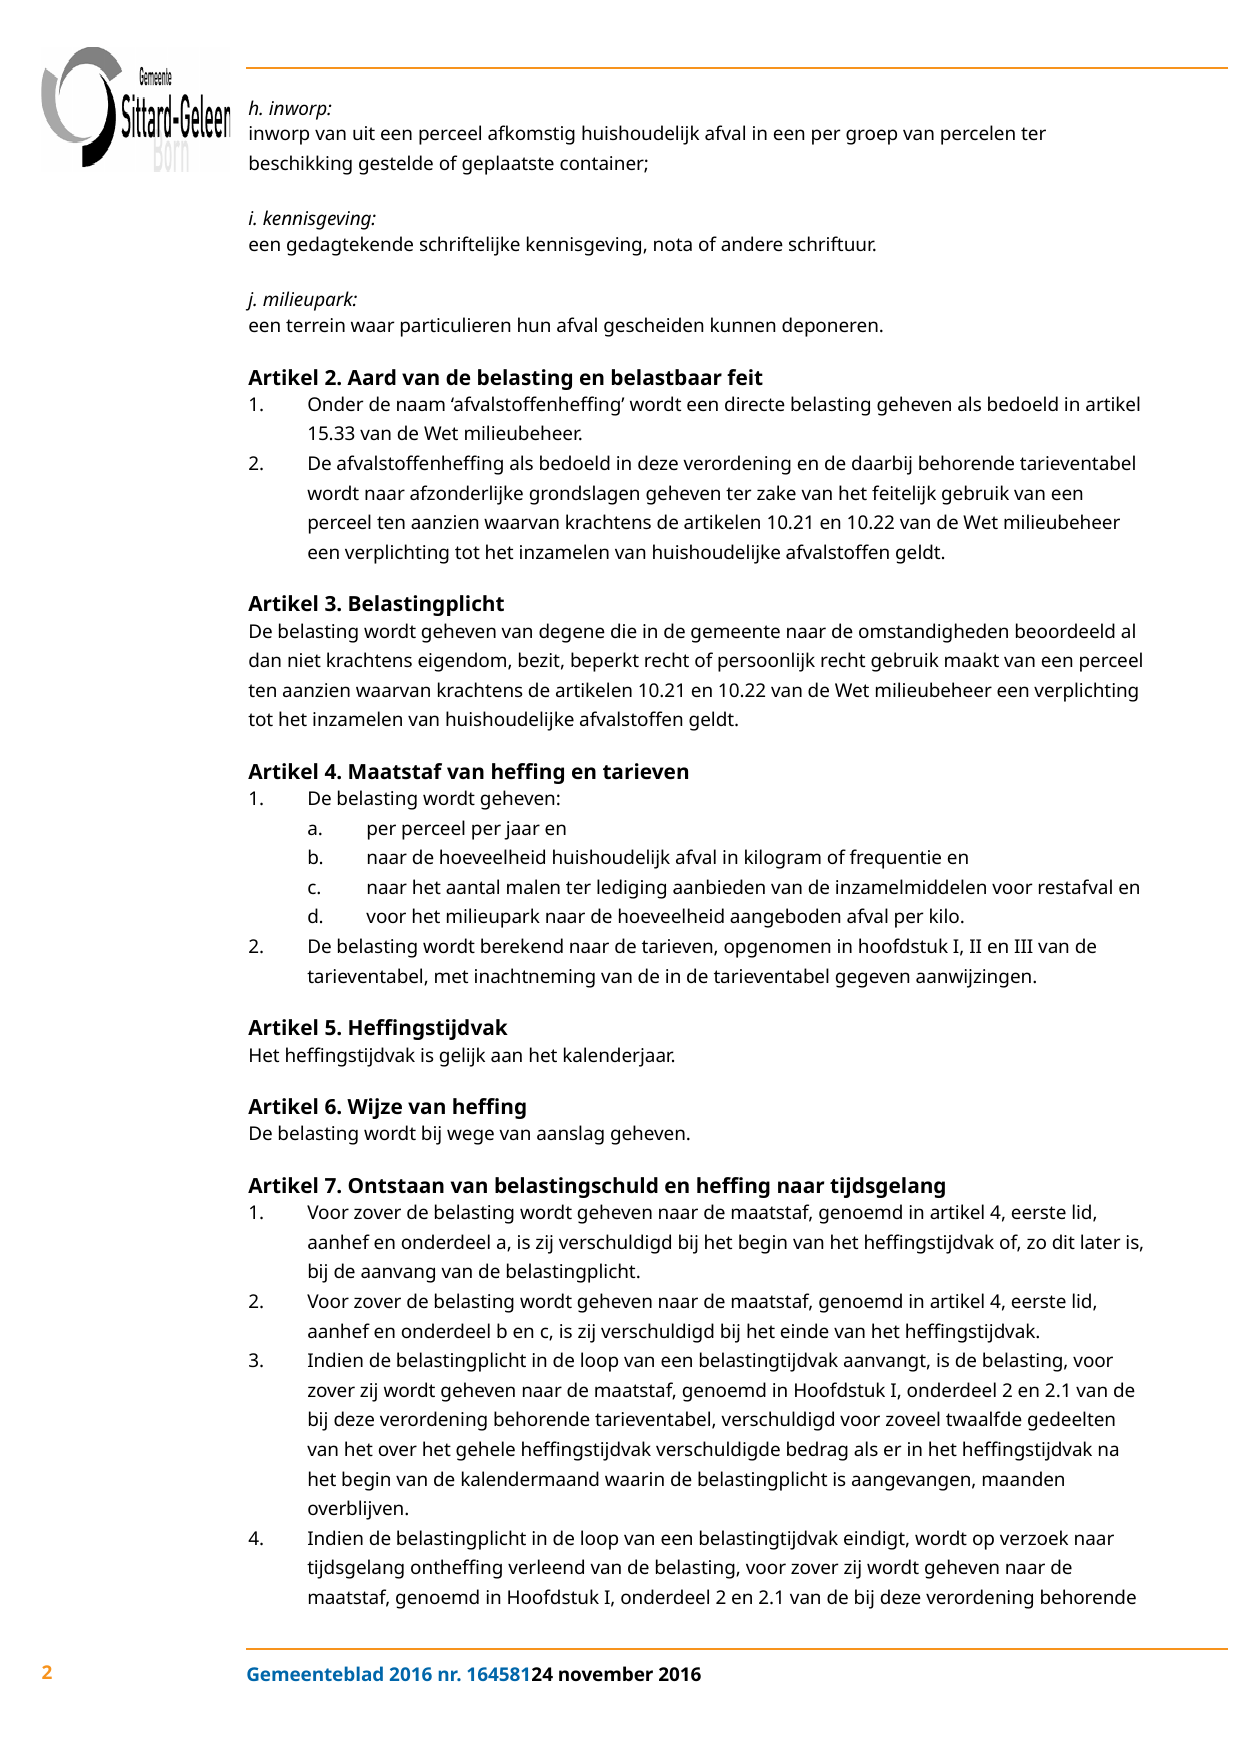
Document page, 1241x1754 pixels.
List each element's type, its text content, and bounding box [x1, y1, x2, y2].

text Artikel 2. Aard van de belasting en belastbaar feit [248, 363, 1152, 391]
text De belasting wordt bij wege van aanslag geheven. [248, 1121, 1152, 1146]
list naar het aantal malen ter lediging aanbieden van de inzamelmiddelen voor restafval en [307, 874, 1152, 900]
text Artikel 6. Wijze van heffing [248, 1092, 1152, 1121]
picture [41, 47, 231, 172]
list De belasting wordt berekend naar de tarieven, opgenomen in hoofdstuk I, II en III van de tarieventabel, met inachtneming van de in de tarieventabel gegeven aanwijzingen. [248, 933, 1152, 989]
list Voor zover de belasting wordt geheven naar de maatstaf, genoemd in artikel 4, eerste lid, aanhef en onderdeel a, is zij verschuldigd bij het begin van het heffingstijdvak of, zo dit later is, bij de aanvang van de belastingplicht. [248, 1199, 1152, 1284]
list per perceel per jaar en [307, 815, 1152, 841]
list naar de hoeveelheid huishoudelijk afval in kilogram of frequentie en [307, 844, 1152, 870]
text een terrein waar particulieren hun afval gescheiden kunnen deponeren. [248, 312, 1152, 338]
text inworp van uit een perceel afkomstig huishoudelijk afval in een per groep van percelen ter beschikking gestelde of geplaatste container; [248, 121, 1152, 176]
list Indien de belastingplicht in de loop van een belastingtijdvak aanvangt, is de belasting, voor zover zij wordt geheven naar de maatstaf, genoemd in Hoofdstuk I, onderdeel 2 en 2.1 van de bij deze verordening behorende tarieventabel, verschuldigd voor zoveel twaalfde gedeelten van het over het gehele heffingstijdvak verschuldigde bedrag als er in het heffingstijdvak na het begin van de kalendermaand waarin de belastingplicht is aangevangen, maanden overblijven. [248, 1347, 1152, 1521]
text een gedagtekende schriftelijke kennisgeving, nota of andere schriftuur. [248, 231, 1152, 257]
list Voor zover de belasting wordt geheven naar de maatstaf, genoemd in artikel 4, eerste lid, aanhef en onderdeel b en c, is zij verschuldigd bij het einde van het heffingstijdvak. [248, 1288, 1152, 1343]
text Het heffingstijdvak is gelijk aan het kalenderjaar. [248, 1042, 1152, 1067]
text Artikel 4. Maatstaf van heffing en tarieven [248, 757, 1152, 785]
text Artikel 3. Belastingplicht [248, 589, 1152, 618]
text h. inworp: [248, 95, 1152, 121]
text De belasting wordt geheven van degene die in de gemeente naar de omstandigheden beoordeeld al dan niet krachtens eigendom, bezit, beperkt recht of persoonlijk recht gebruik maakt van een perceel ten aanzien waarvan krachtens de artikelen 10.21 en 10.22 van de Wet milieubeheer een verplichting tot het inzamelen van huishoudelijke afvalstoffen geldt. [248, 618, 1152, 732]
list Indien de belastingplicht in de loop van een belastingtijdvak eindigt, wordt op verzoek naar tijdsgelang ontheffing verleend van de belasting, voor zover zij wordt geheven naar de maatstaf, genoemd in Hoofdstuk I, onderdeel 2 en 2.1 van de bij deze verordening behorende [248, 1525, 1152, 1610]
text j. milieupark: [248, 286, 1152, 312]
list De belasting wordt geheven: [248, 785, 1152, 811]
text Artikel 5. Heffingstijdvak [248, 1013, 1152, 1042]
text Artikel 7. Ontstaan van belastingschuld en heffing naar tijdsgelang [248, 1171, 1152, 1199]
list voor het milieupark naar de hoeveelheid aangeboden afval per kilo. [307, 904, 1152, 929]
list Onder de naam ‘afvalstoffenheffing’ wordt een directe belasting geheven als bedoeld in artikel 15.33 van de Wet milieubeheer. [248, 391, 1152, 446]
text i. kennisgeving: [248, 205, 1152, 231]
list De afvalstoffenheffing als bedoeld in deze verordening en de daarbij behorende tarieventabel wordt naar afzonderlijke grondslagen geheven ter zake van het feitelijk gebruik van een perceel ten aanzien waarvan krachtens de artikelen 10.21 en 10.22 van de Wet milieubeheer een verplichting tot het inzamelen van huishoudelijke afvalstoffen geldt. [248, 450, 1152, 565]
